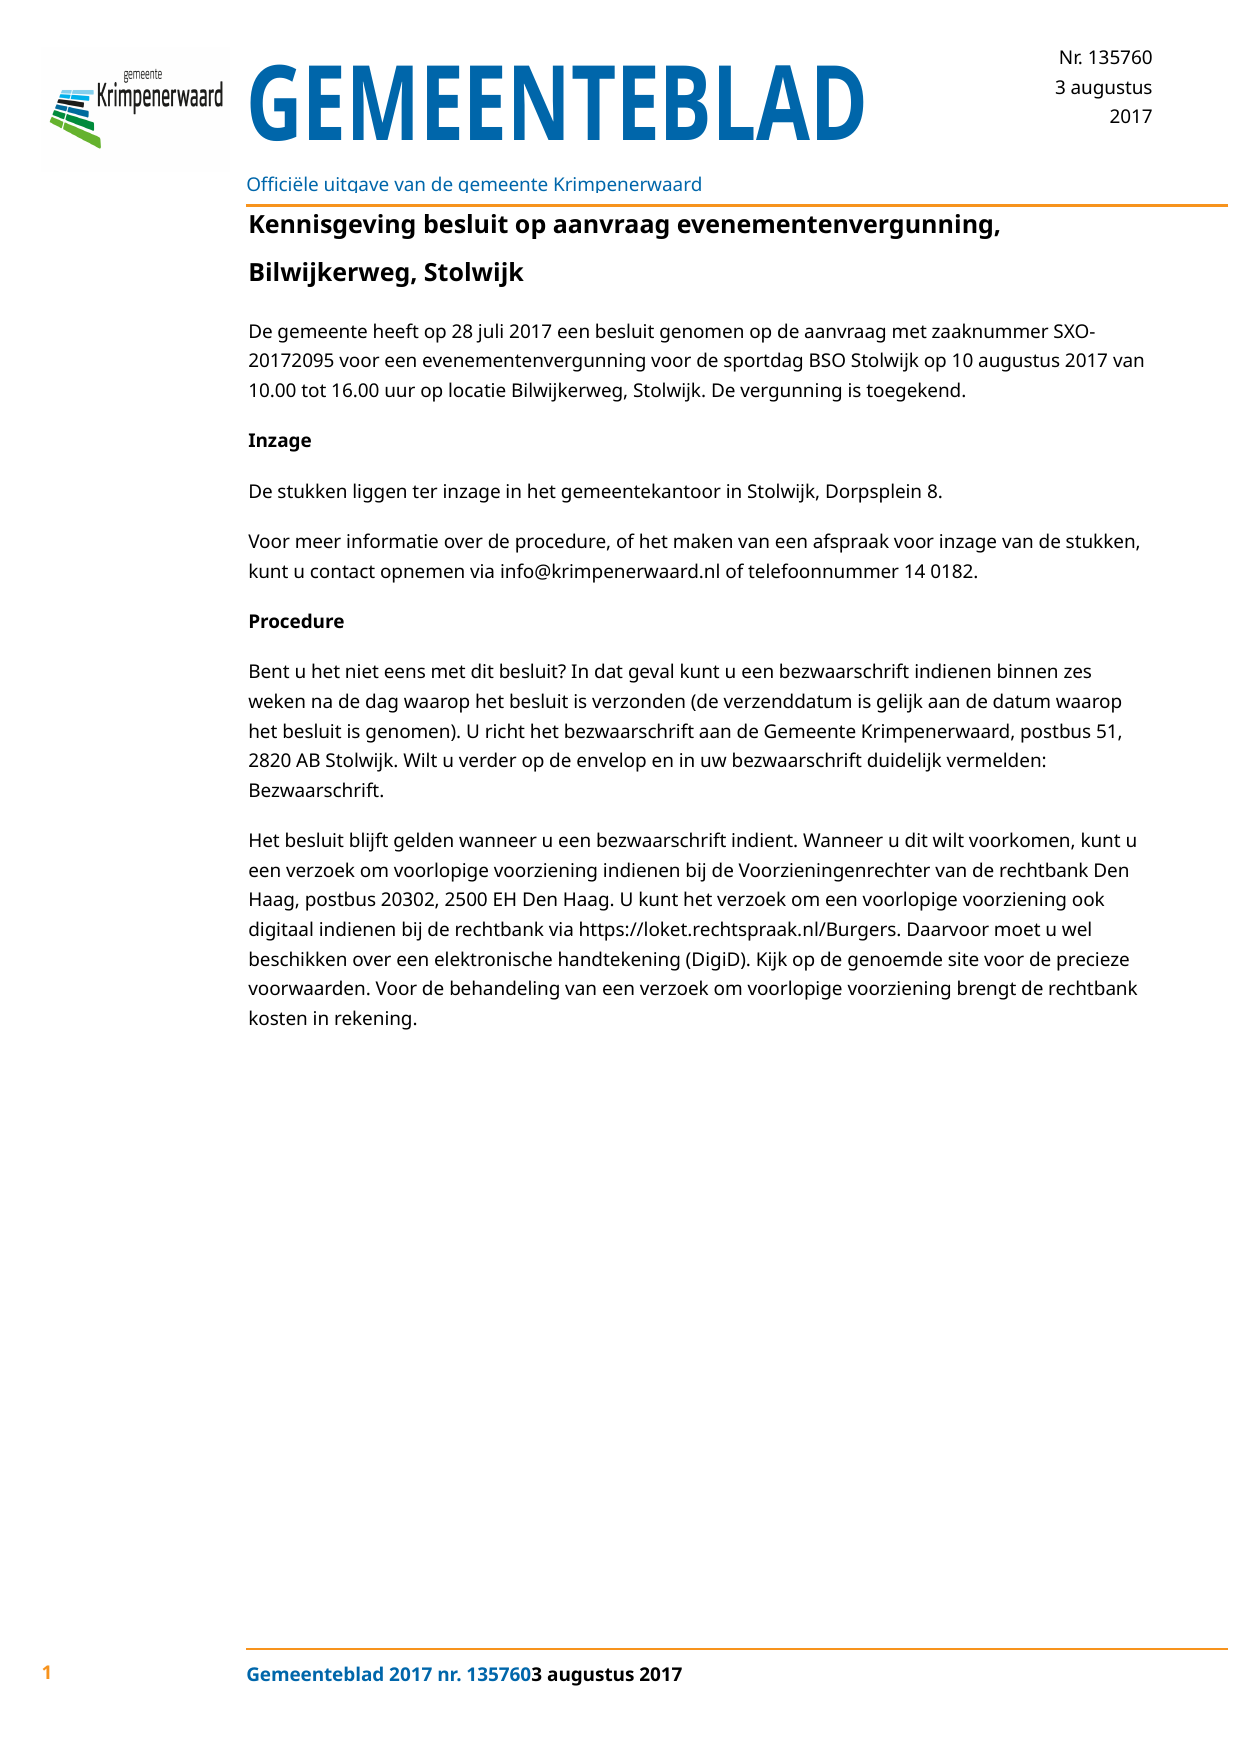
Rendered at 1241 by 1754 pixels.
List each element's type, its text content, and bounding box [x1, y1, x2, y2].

text Bent u het niet eens met dit besluit? In dat geval kunt u een bezwaarschrift indienen binnen zes weken na de dag waarop het besluit is verzonden (de verzenddatum is gelijk aan de datum waarop het besluit is genomen). U richt het bezwaarschrift aan de Gemeente Krimpenerwaard, postbus 51, 2820 AB Stolwijk. Wilt u verder op de envelop en in uw bezwaarschrift duidelijk vermelden: Bezwaarschrift. [248, 659, 1152, 803]
text De stukken liggen ter inzage in het gemeentekantoor in Stolwijk, Dorpsplein 8. [248, 478, 1152, 504]
text Voor meer informatie over de procedure, of het maken van een afspraak voor inzage van de stukken, kunt u contact opnemen via info@krimpenerwaard.nl of telefoonnummer 14 0182. [248, 528, 1152, 584]
text Procedure [248, 608, 1152, 634]
text Kennisgeving besluit op aanvraag evenementenvergunning, Bilwijkerweg, Stolwijk [248, 207, 1152, 288]
text Het besluit blijft gelden wanneer u een bezwaarschrift indient. Wanneer u dit wilt voorkomen, kunt u een verzoek om voorlopige voorziening indienen bij de Voorzieningenrechter van de rechtbank Den Haag, postbus 20302, 2500 EH Den Haag. U kunt het verzoek om een voorlopige voorziening ook digitaal indienen bij de rechtbank via https://loket.rechtspraak.nl/Burgers. Daarvoor moet u wel beschikken over een elektronische handtekening (DigiD). Kijk op de genoemde site voor de precieze voorwaarden. Voor de behandeling van een verzoek om voorlopige voorziening brengt de rechtbank kosten in rekening. [248, 827, 1152, 1031]
text De gemeente heeft op 28 juli 2017 een besluit genomen op de aanvraag met zaaknummer SXO-20172095 voor een evenementenvergunning voor de sportdag BSO Stolwijk op 10 augustus 2017 van 10.00 tot 16.00 uur op locatie Bilwijkerweg, Stolwijk. De vergunning is toegekend. [248, 318, 1152, 403]
picture [41, 47, 231, 172]
text Inzage [248, 427, 1152, 453]
